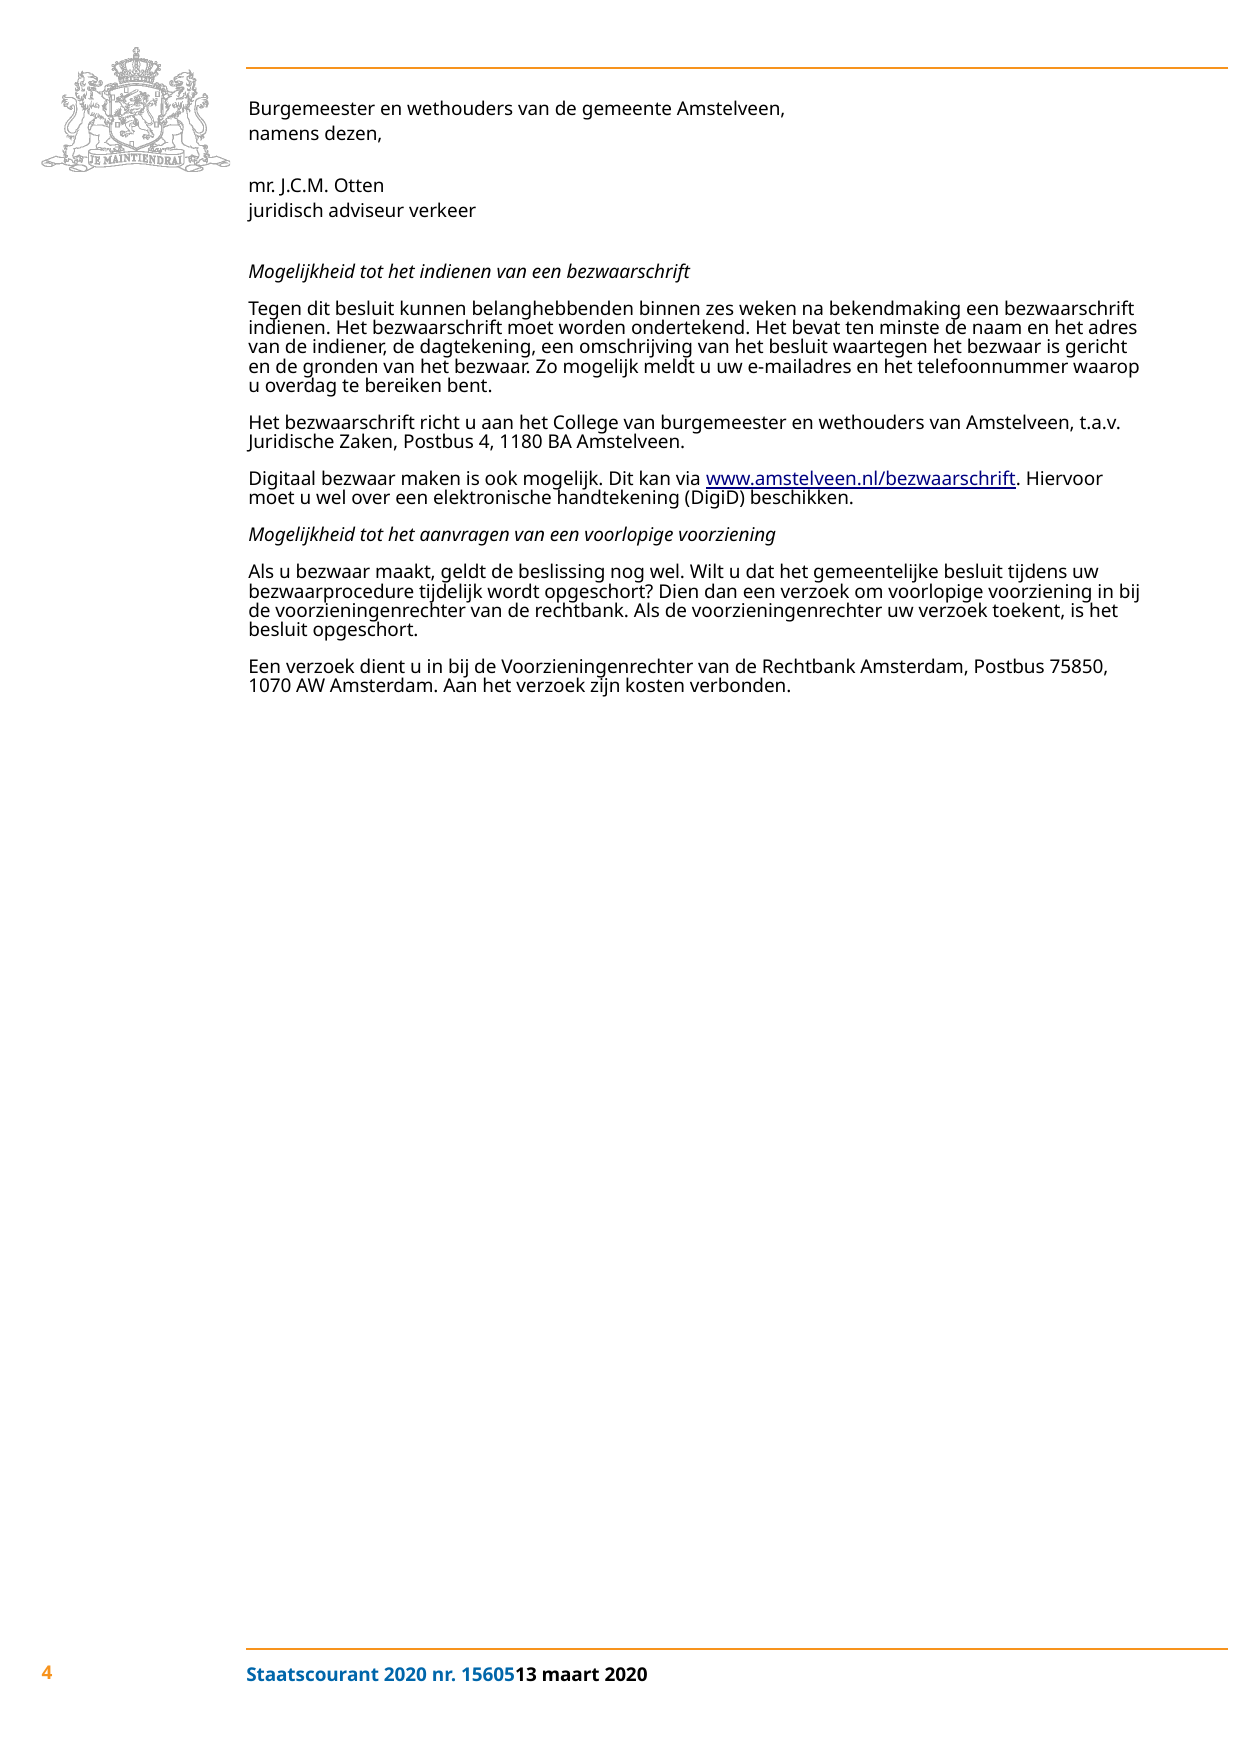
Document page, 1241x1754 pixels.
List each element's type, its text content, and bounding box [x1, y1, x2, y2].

text Mogelijkheid tot het indienen van een bezwaarschrift [248, 263, 1152, 282]
text Burgemeester en wethouders van de gemeente Amstelveen, [248, 95, 1152, 121]
text Mogelijkheid tot het aanvragen van een voorlopige voorziening [248, 526, 1152, 546]
picture [41, 47, 231, 172]
text Tegen dit besluit kunnen belanghebbenden binnen zes weken na bekendmaking een bezwaarschrift indienen. Het bezwaarschrift moet worden ondertekend. Het bevat ten minste de naam en het adres van de indiener, de dagtekening, een omschrijving van het besluit waartegen het bezwaar is gericht en de gronden van het bezwaar. Zo mogelijk meldt u uw e-mailadres en het telefoonnummer waarop u overdag te bereiken bent. [248, 300, 1152, 396]
text namens dezen, [248, 121, 1152, 146]
text Digitaal bezwaar maken is ook mogelijk. Dit kan via www.amstelveen.nl/bezwaarschrift. Hiervoor moet u wel over een elektronische handtekening (DigiD) beschikken. [248, 470, 1152, 509]
text juridisch adviseur verkeer [248, 198, 1152, 223]
text Een verzoek dient u in bij de Voorzieningenrechter van de Rechtbank Amsterdam, Postbus 75850, 1070 AW Amsterdam. Aan het verzoek zijn kosten verbonden. [248, 658, 1152, 697]
text mr. J.C.M. Otten [248, 172, 1152, 198]
text Het bezwaarschrift richt u aan het College van burgemeester en wethouders van Amstelveen, t.a.v. Juridische Zaken, Postbus 4, 1180 BA Amstelveen. [248, 414, 1152, 452]
text Als u bezwaar maakt, geldt de beslissing nog wel. Wilt u dat het gemeentelijke besluit tijdens uw bezwaarprocedure tijdelijk wordt opgeschort? Dien dan een verzoek om voorlopige voorziening in bij de voorzieningenrechter van de rechtbank. Als de voorzieningenrechter uw verzoek toekent, is het besluit opgeschort. [248, 563, 1152, 640]
